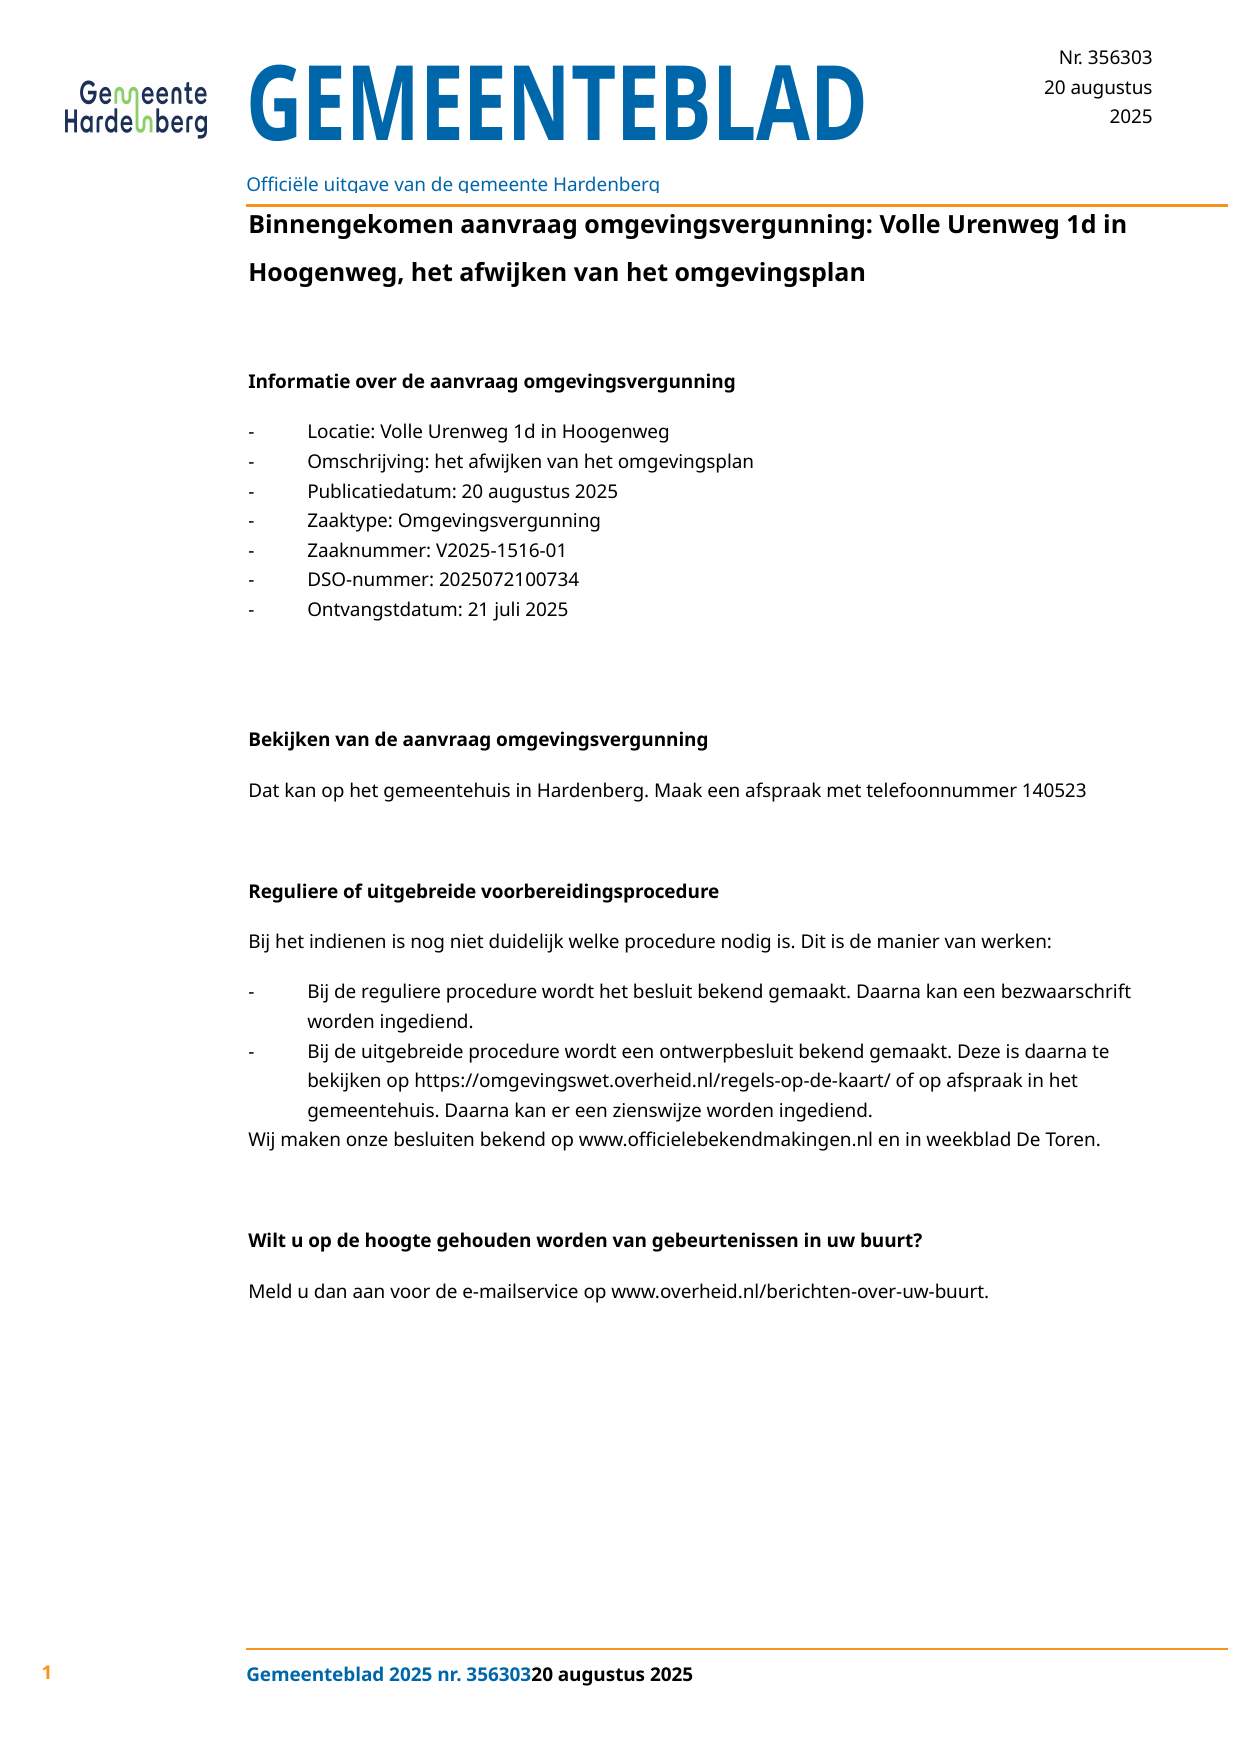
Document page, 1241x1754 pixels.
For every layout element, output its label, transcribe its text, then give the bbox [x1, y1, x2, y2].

text Binnengekomen aanvraag omgevingsvergunning: Volle Urenweg 1d in Hoogenweg, het afwijken van het omgevingsplan [248, 207, 1152, 288]
text Meld u dan aan voor de e-mailservice op www.overheid.nl/berichten-over-uw-buurt. [248, 1278, 1152, 1304]
list Zaaknummer: V2025-1516-01 [248, 537, 1152, 563]
picture [41, 47, 231, 172]
text Wij maken onze besluiten bekend op www.officielebekendmakingen.nl en in weekblad De Toren. [248, 1127, 1152, 1152]
list DSO-nummer: 2025072100734 [248, 567, 1152, 592]
list Publicatiedatum: 20 augustus 2025 [248, 478, 1152, 504]
list Bij de reguliere procedure wordt het besluit bekend gemaakt. Daarna kan een bezwaarschrift worden ingediend. [248, 979, 1152, 1034]
list Omschrijving: het afwijken van het omgevingsplan [248, 448, 1152, 474]
text Wilt u op de hoogte gehouden worden van gebeurtenissen in uw buurt? [248, 1227, 1152, 1253]
text Bekijken van de aanvraag omgevingsvergunning [248, 727, 1152, 752]
text Bij het indienen is nog niet duidelijk welke procedure nodig is. Dit is de manier van werken: [248, 928, 1152, 954]
text Informatie over de aanvraag omgevingsvergunning [248, 368, 1152, 394]
list Bij de uitgebreide procedure wordt een ontwerpbesluit bekend gemaakt. Deze is daarna te bekijken op https://omgevingswet.overheid.nl/regels-op-de-kaart/ of op afspraak in het gemeentehuis. Daarna kan er een zienswijze worden ingediend. [248, 1038, 1152, 1123]
text Dat kan op het gemeentehuis in Hardenberg. Maak een afspraak met telefoonnummer 140523 [248, 777, 1152, 803]
list Locatie: Volle Urenweg 1d in Hoogenweg [248, 419, 1152, 444]
list Ontvangstdatum: 21 juli 2025 [248, 596, 1152, 622]
text Reguliere of uitgebreide voorbereidingsprocedure [248, 878, 1152, 904]
list Zaaktype: Omgevingsvergunning [248, 507, 1152, 533]
